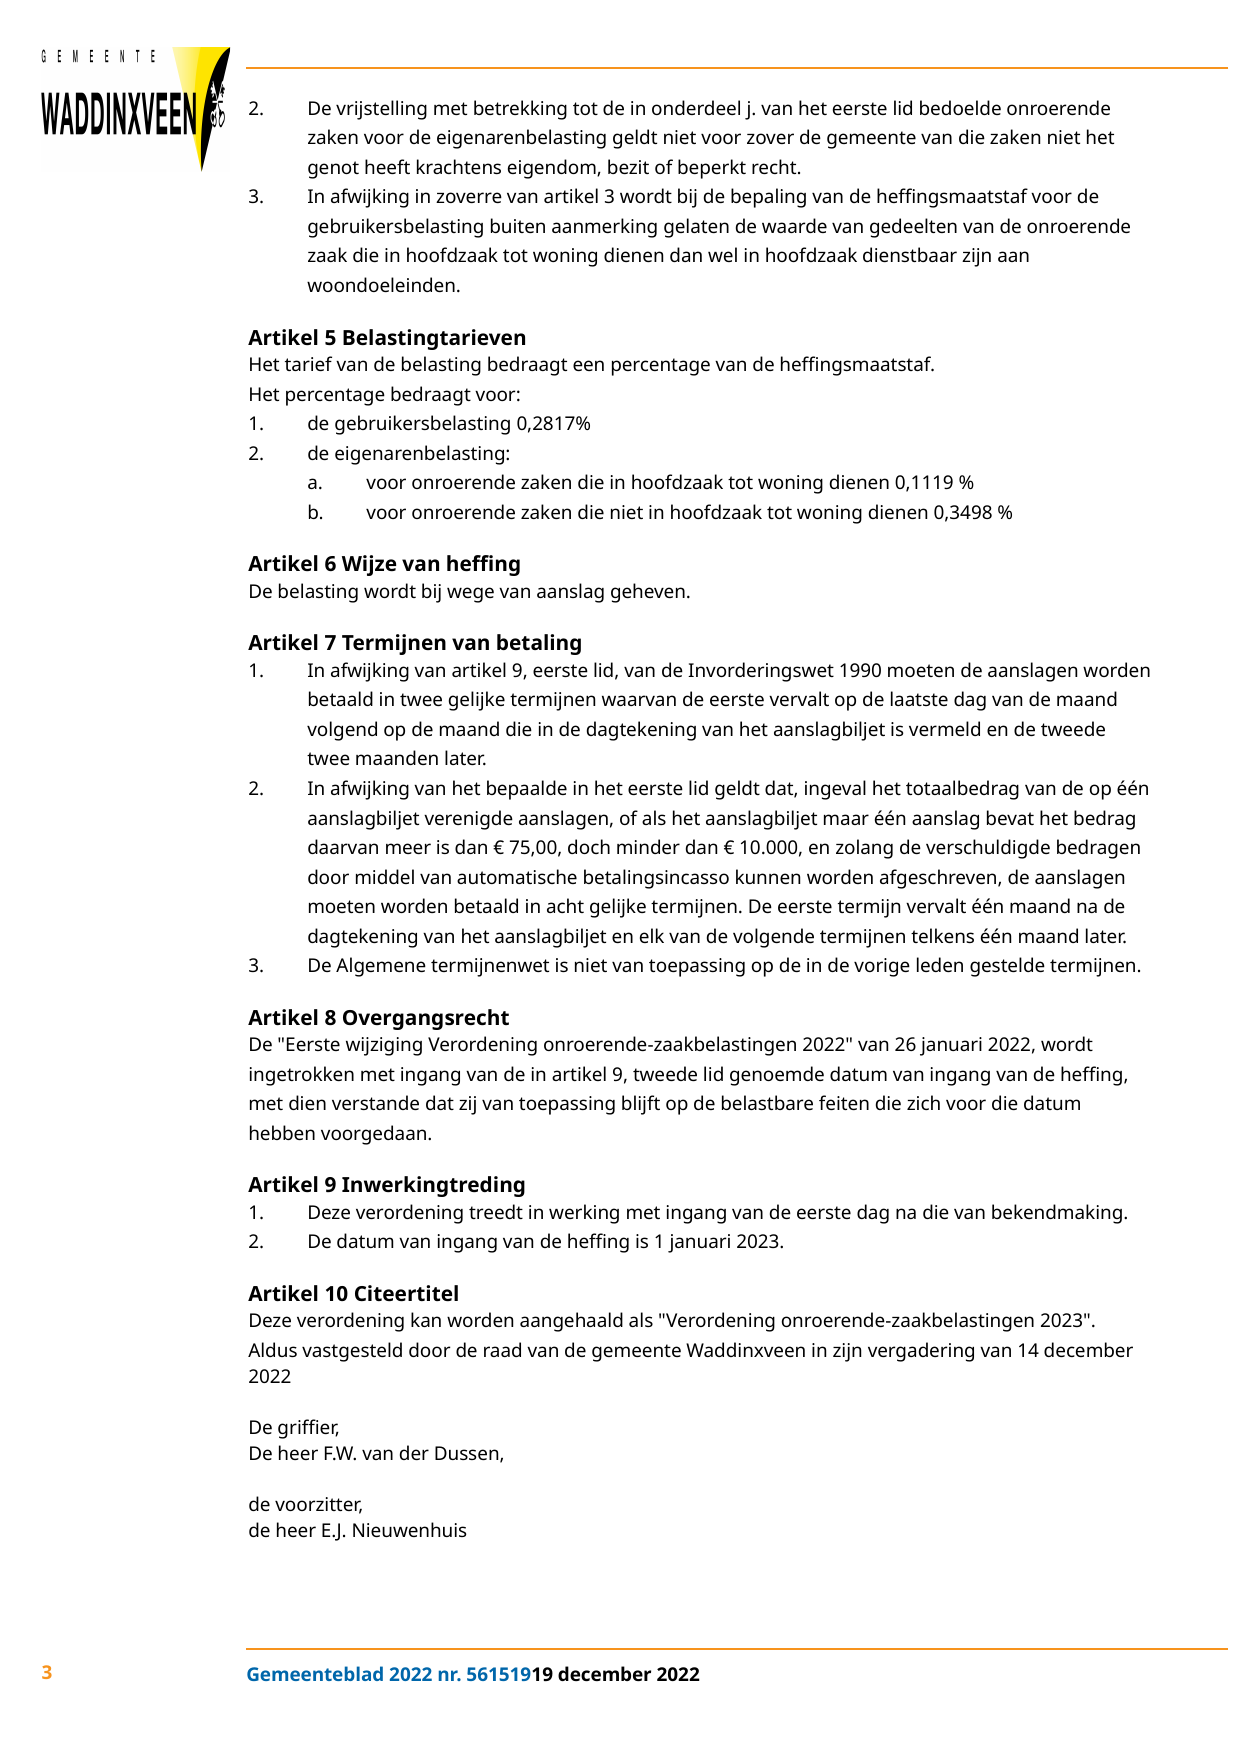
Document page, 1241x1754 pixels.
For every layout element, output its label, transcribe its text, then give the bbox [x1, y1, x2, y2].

list De Algemene termijnenwet is niet van toepassing op de in de vorige leden gestelde termijnen. [248, 953, 1152, 978]
list de gebruikersbelasting 0,2817% [248, 410, 1152, 436]
picture [41, 47, 231, 172]
list In afwijking in zoverre van artikel 3 wordt bij de bepaling van de heffingsmaatstaf voor de gebruikersbelasting buiten aanmerking gelaten de waarde van gedeelten van de onroerende zaak die in hoofdzaak tot woning dienen dan wel in hoofdzaak dienstbaar zijn aan woondoeleinden. [248, 183, 1152, 298]
list In afwijking van het bepaalde in het eerste lid geldt dat, ingeval het totaalbedrag van de op één aanslagbiljet verenigde aanslagen, of als het aanslagbiljet maar één aanslag bevat het bedrag daarvan meer is dan € 75,00, doch minder dan € 10.000, en zolang de verschuldigde bedragen door middel van automatische betalingsincasso kunnen worden afgeschreven, de aanslagen moeten worden betaald in acht gelijke termijnen. De eerste termijn vervalt één maand na de dagtekening van het aanslagbiljet en elk van de volgende termijnen telkens één maand later. [248, 775, 1152, 949]
text Artikel 7 Termijnen van betaling [248, 628, 1152, 657]
text Het percentage bedraagt voor: [248, 381, 1152, 406]
list In afwijking van artikel 9, eerste lid, van de Invorderingswet 1990 moeten de aanslagen worden betaald in twee gelijke termijnen waarvan de eerste vervalt op de laatste dag van de maand volgend op de maand die in de dagtekening van het aanslagbiljet is vermeld en de tweede twee maanden later. [248, 657, 1152, 771]
text Artikel 5 Belastingtarieven [248, 323, 1152, 351]
text De belasting wordt bij wege van aanslag geheven. [248, 578, 1152, 604]
list de eigenarenbelasting: [248, 440, 1152, 466]
text De griffier, [248, 1414, 1152, 1440]
text Artikel 8 Overgangsrecht [248, 1003, 1152, 1031]
list De datum van ingang van de heffing is 1 januari 2023. [248, 1229, 1152, 1254]
list voor onroerende zaken die niet in hoofdzaak tot woning dienen 0,3498 % [307, 499, 1152, 525]
text Aldus vastgesteld door de raad van de gemeente Waddinxveen in zijn vergadering van 14 december 2022 [248, 1337, 1152, 1388]
text Het tarief van de belasting bedraagt een percentage van de heffingsmaatstaf. [248, 351, 1152, 377]
list De vrijstelling met betrekking tot de in onderdeel j. van het eerste lid bedoelde onroerende zaken voor de eigenarenbelasting geldt niet voor zover de gemeente van die zaken niet het genot heeft krachtens eigendom, bezit of beperkt recht. [248, 95, 1152, 180]
text de heer E.J. Nieuwenhuis [248, 1517, 1152, 1543]
text De "Eerste wijziging Verordening onroerende-zaakbelastingen 2022" van 26 januari 2022, wordt ingetrokken met ingang van de in artikel 9, tweede lid genoemde datum van ingang van de heffing, met dien verstande dat zij van toepassing blijft op de belastbare feiten die zich voor die datum hebben voorgedaan. [248, 1031, 1152, 1146]
text De heer F.W. van der Dussen, [248, 1440, 1152, 1466]
list Deze verordening treedt in werking met ingang van de eerste dag na die van bekendmaking. [248, 1199, 1152, 1225]
list voor onroerende zaken die in hoofdzaak tot woning dienen 0,1119 % [307, 469, 1152, 495]
text de voorzitter, [248, 1491, 1152, 1517]
text Artikel 6 Wijze van heffing [248, 549, 1152, 578]
text Artikel 9 Inwerkingtreding [248, 1171, 1152, 1199]
text Deze verordening kan worden aangehaald als "Verordening onroerende-zaakbelastingen 2023". [248, 1307, 1152, 1333]
text Artikel 10 Citeertitel [248, 1279, 1152, 1307]
